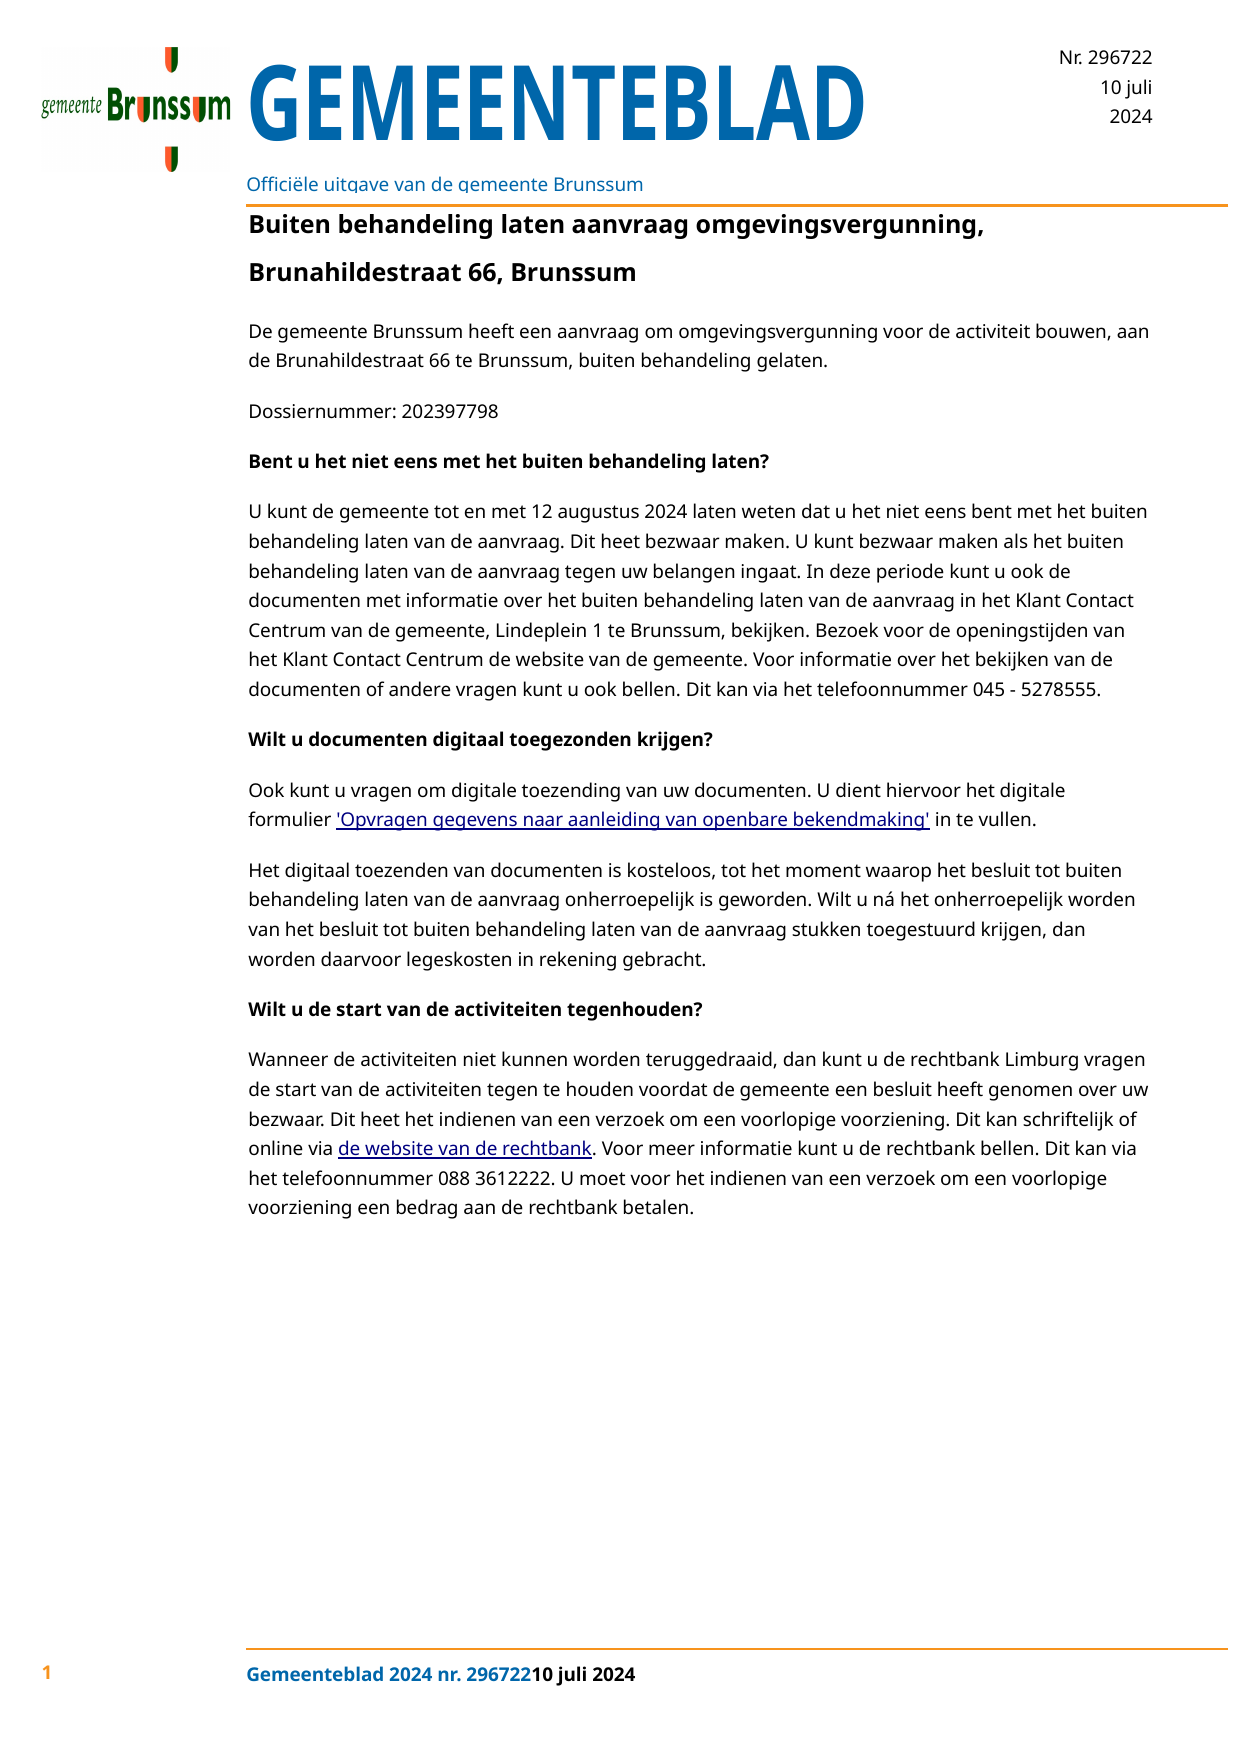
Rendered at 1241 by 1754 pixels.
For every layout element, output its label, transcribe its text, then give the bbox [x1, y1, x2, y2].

text U kunt de gemeente tot en met 12 augustus 2024 laten weten dat u het niet eens bent met het buiten behandeling laten van de aanvraag. Dit heet bezwaar maken. U kunt bezwaar maken als het buiten behandeling laten van de aanvraag tegen uw belangen ingaat. In deze periode kunt u ook de documenten met informatie over het buiten behandeling laten van de aanvraag in het Klant Contact Centrum van de gemeente, Lindeplein 1 te Brunssum, bekijken. Bezoek voor de openingstijden van het Klant Contact Centrum de website van de gemeente. Voor informatie over het bekijken van de documenten of andere vragen kunt u ook bellen. Dit kan via het telefoonnummer 045 - 5278555. [248, 499, 1152, 702]
text Dossiernummer: 202397798 [248, 398, 1152, 424]
text Ook kunt u vragen om digitale toezending van uw documenten. U dient hiervoor het digitale formulier 'Opvragen gegevens naar aanleiding van openbare bekendmaking' in te vullen. [248, 777, 1152, 832]
picture [41, 47, 231, 172]
text De gemeente Brunssum heeft een aanvraag om omgevingsvergunning voor de activiteit bouwen, aan de Brunahildestraat 66 te Brunssum, buiten behandeling gelaten. [248, 318, 1152, 373]
text Bent u het niet eens met het buiten behandeling laten? [248, 448, 1152, 474]
text Wanneer de activiteiten niet kunnen worden teruggedraaid, dan kunt u de rechtbank Limburg vragen de start van de activiteiten tegen te houden voordat de gemeente een besluit heeft genomen over uw bezwaar. Dit heet het indienen van een verzoek om een voorlopige voorziening. Dit kan schriftelijk of online via de website van de rechtbank. Voor meer informatie kunt u de rechtbank bellen. Dit kan via het telefoonnummer 088 3612222. U moet voor het indienen van een verzoek om een voorlopige voorziening een bedrag aan de rechtbank betalen. [248, 1047, 1152, 1220]
text Buiten behandeling laten aanvraag omgevingsvergunning, Brunahildestraat 66, Brunssum [248, 207, 1152, 288]
text Wilt u de start van de activiteiten tegenhouden? [248, 996, 1152, 1022]
text Het digitaal toezenden van documenten is kosteloos, tot het moment waarop het besluit tot buiten behandeling laten van de aanvraag onherroepelijk is geworden. Wilt u ná het onherroepelijk worden van het besluit tot buiten behandeling laten van de aanvraag stukken toegestuurd krijgen, dan worden daarvoor legeskosten in rekening gebracht. [248, 857, 1152, 972]
text Wilt u documenten digitaal toegezonden krijgen? [248, 727, 1152, 752]
